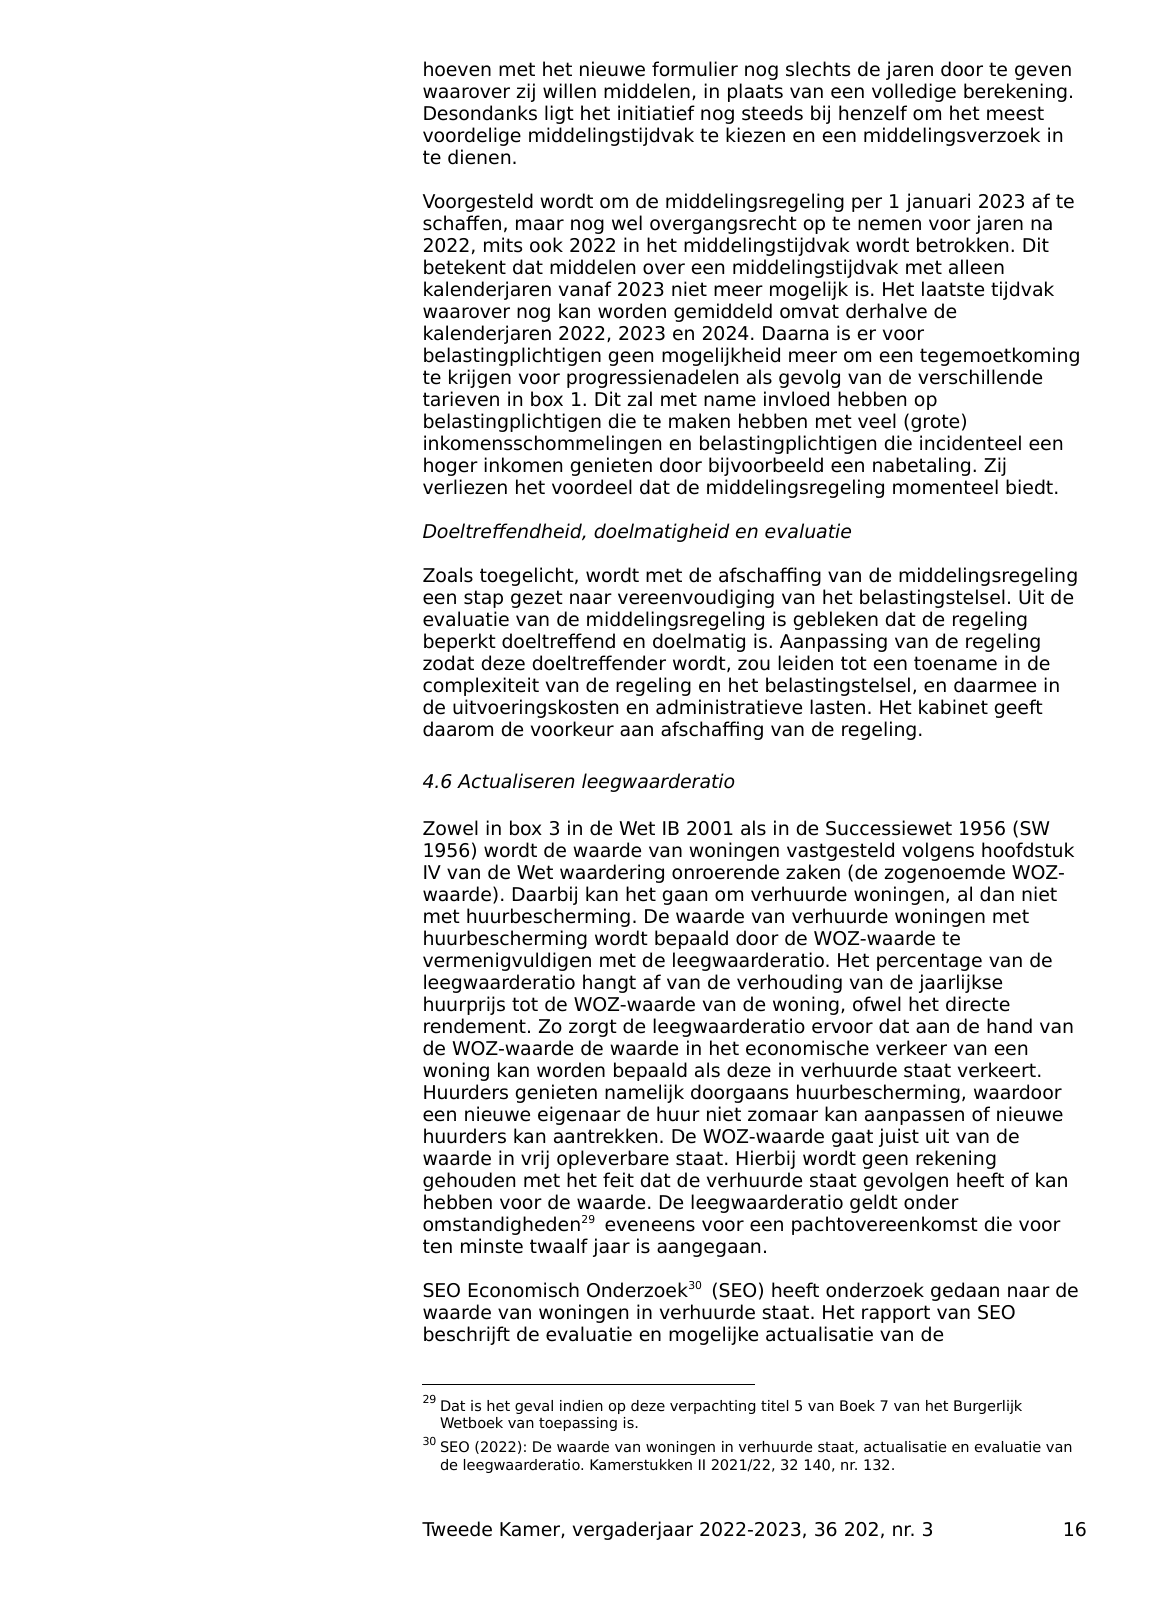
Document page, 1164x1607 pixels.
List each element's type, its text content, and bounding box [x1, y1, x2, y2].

text Dat is het geval indien op deze verpachting titel 5 van Boek 7 van het Burgerlijk Wetboek van toepassing is. [422, 1393, 1087, 1432]
text hoeven met het nieuwe formulier nog slechts de jaren door te geven waarover zij willen middelen, in plaats van een volledige berekening. Desondanks ligt het initiatief nog steeds bij henzelf om het meest voordelige middelingstijdvak te kiezen en een middelingsverzoek in te dienen. [422, 59, 1087, 169]
text Voorgesteld wordt om de middelingsregeling per 1 januari 2023 af te schaffen, maar nog wel overgangsrecht op te nemen voor jaren na 2022, mits ook 2022 in het middelingstijdvak wordt betrokken. Dit betekent dat middelen over een middelingstijdvak met alleen kalenderjaren vanaf 2023 niet meer mogelijk is. Het laatste tijdvak waarover nog kan worden gemiddeld omvat derhalve de kalenderjaren 2022, 2023 en 2024. Daarna is er voor belastingplichtigen geen mogelijkheid meer om een tegemoetkoming te krijgen voor progressienadelen als gevolg van de verschillende tarieven in box 1. Dit zal met name invloed hebben op belastingplichtigen die te maken hebben met veel (grote) inkomensschommelingen en belastingplichtigen die incidenteel een hoger inkomen genieten door bijvoorbeeld een nabetaling. Zij verliezen het voordeel dat de middelingsregeling momenteel biedt. [422, 191, 1087, 499]
text Zoals toegelicht, wordt met de afschaffing van de middelingsregeling een stap gezet naar vereenvoudiging van het belastingstelsel. Uit de evaluatie van de middelingsregeling is gebleken dat de regeling beperkt doeltreffend en doelmatig is. Aanpassing van de regeling zodat deze doeltreffender wordt, zou leiden tot een toename in de complexiteit van de regeling en het belastingstelsel, en daarmee in de uitvoeringskosten en administratieve lasten. Het kabinet geeft daarom de voorkeur aan afschaffing van de regeling. [422, 565, 1087, 741]
text SEO (2022): De waarde van woningen in verhuurde staat, actualisatie en evaluatie van de leegwaarderatio. Kamerstukken II 2021/22, 32 140, nr. 132. [422, 1435, 1087, 1474]
subtitle Doeltreffendheid, doelmatigheid en evaluatie [422, 521, 1087, 543]
text SEO Economisch Onderzoek (SEO) heeft onderzoek gedaan naar de waarde van woningen in verhuurde staat. Het rapport van SEO beschrijft de evaluatie en mogelijke actualisatie van de [422, 1280, 1087, 1346]
subtitle 4.6 Actualiseren leegwaarderatio [422, 771, 1087, 793]
text Zowel in box 3 in de Wet IB 2001 als in de Successiewet 1956 (SW 1956) wordt de waarde van woningen vastgesteld volgens hoofdstuk IV van de Wet waardering onroerende zaken (de zogenoemde WOZ-waarde). Daarbij kan het gaan om verhuurde woningen, al dan niet met huurbescherming. De waarde van verhuurde woningen met huurbescherming wordt bepaald door de WOZ-waarde te vermenigvuldigen met de leegwaarderatio. Het percentage van de leegwaarderatio hangt af van de verhouding van de jaarlijkse huurprijs tot de WOZ-waarde van de woning, ofwel het directe rendement. Zo zorgt de leegwaarderatio ervoor dat aan de hand van de WOZ-waarde de waarde in het economische verkeer van een woning kan worden bepaald als deze in verhuurde staat verkeert. Huurders genieten namelijk doorgaans huurbescherming, waardoor een nieuwe eigenaar de huur niet zomaar kan aanpassen of nieuwe huurders kan aantrekken. De WOZ-waarde gaat juist uit van de waarde in vrij opleverbare staat. Hierbij wordt geen rekening gehouden met het feit dat de verhuurde staat gevolgen heeft of kan hebben voor de waarde. De leegwaarderatio geldt onder omstandigheden eveneens voor een pachtovereenkomst die voor ten minste twaalf jaar is aangegaan. [422, 818, 1087, 1258]
